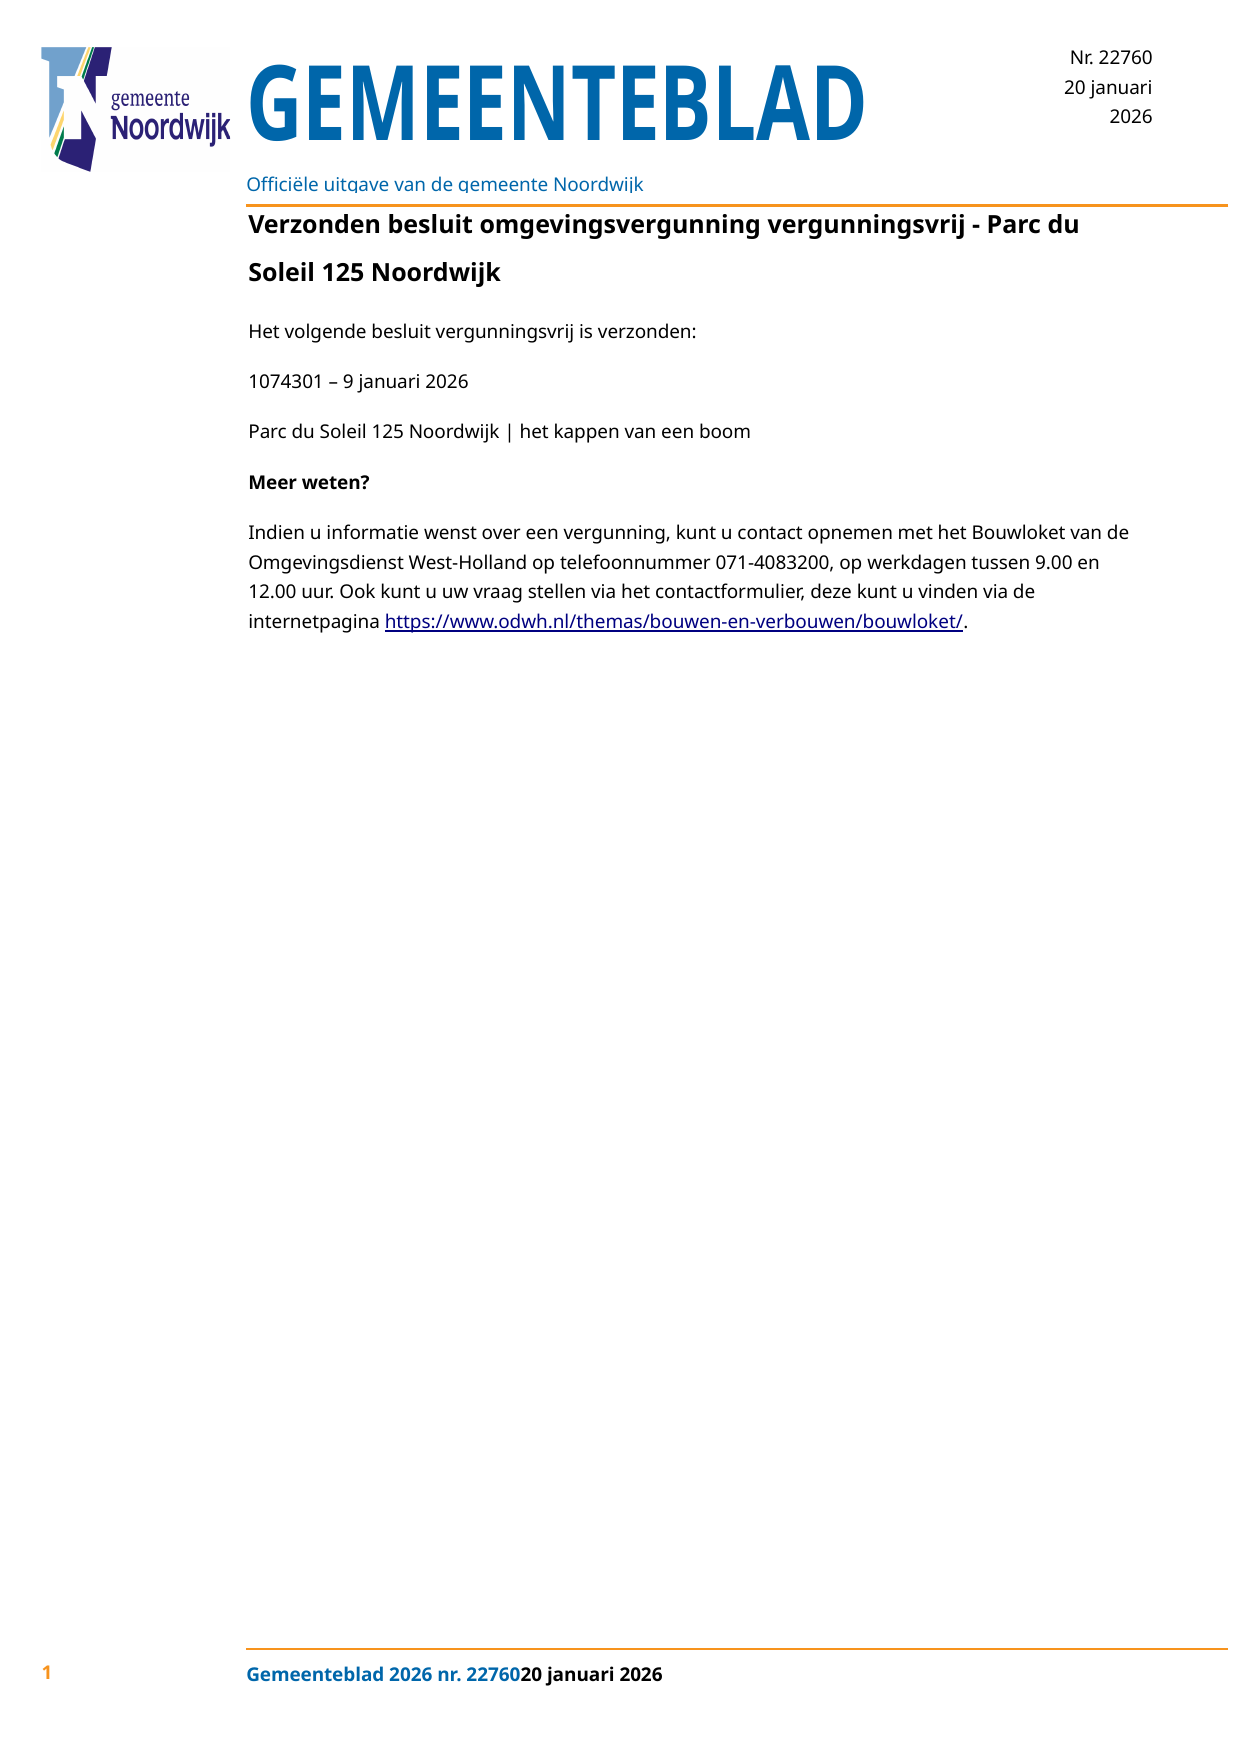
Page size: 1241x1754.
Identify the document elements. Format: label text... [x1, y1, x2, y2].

text 1074301 – 9 januari 2026 [248, 368, 1152, 394]
text Het volgende besluit vergunningsvrij is verzonden: [248, 318, 1152, 344]
picture [41, 47, 231, 172]
text Meer weten? [248, 469, 1152, 495]
text Parc du Soleil 125 Noordwijk | het kappen van een boom [248, 419, 1152, 444]
text Verzonden besluit omgevingsvergunning vergunningsvrij - Parc du Soleil 125 Noordwijk [248, 207, 1152, 288]
text Indien u informatie wenst over een vergunning, kunt u contact opnemen met het Bouwloket van de Omgevingsdienst West-Holland op telefoonnummer 071-4083200, op werkdagen tussen 9.00 en 12.00 uur. Ook kunt u uw vraag stellen via het contactformulier, deze kunt u vinden via de internetpagina https://www.odwh.nl/themas/bouwen-en-verbouwen/bouwloket/. [248, 519, 1152, 634]
